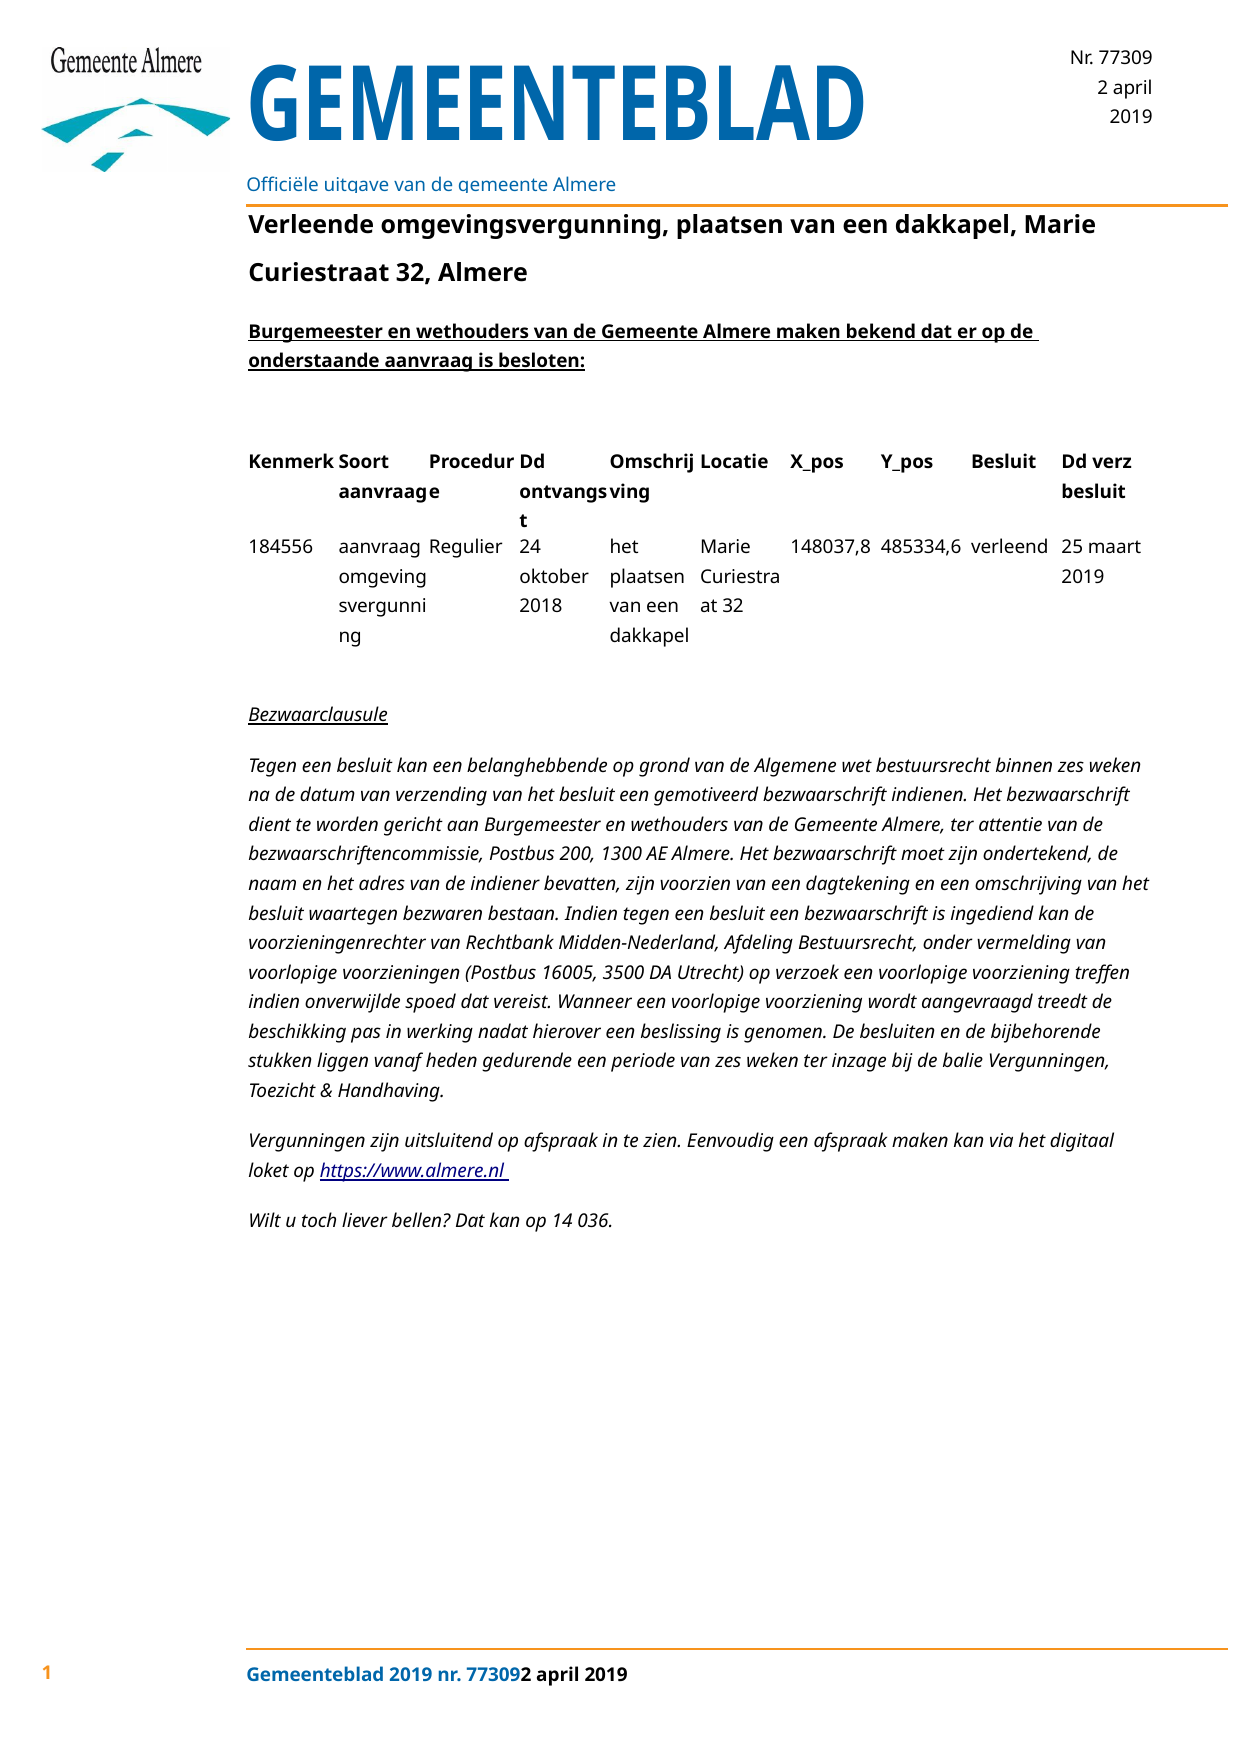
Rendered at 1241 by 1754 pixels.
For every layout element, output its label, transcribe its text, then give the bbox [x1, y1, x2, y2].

table_cell 24 oktober 2018 [519, 533, 609, 648]
table_cell 148037,8 [790, 533, 881, 648]
text Burgemeester en wethouders van de Gemeente Almere maken bekend dat er op de onderstaande aanvraag is besloten: [248, 318, 1152, 373]
text Bezwaarclausule [248, 701, 1152, 727]
table_header Procedure [429, 449, 519, 533]
table_header Kenmerk [248, 449, 338, 533]
table_cell Marie Curiestraat 32 [700, 533, 790, 648]
text Vergunningen zijn uitsluitend op afspraak in te zien. Eenvoudig een afspraak maken kan via het digitaal loket op https://www.almere.nl [248, 1128, 1152, 1183]
text Wilt u toch liever bellen? Dat kan op 14 036. [248, 1208, 1152, 1233]
table_header Besluit [971, 449, 1061, 533]
table_cell 184556 [248, 533, 338, 648]
table_cell Regulier [429, 533, 519, 648]
table_cell 25 maart 2019 [1061, 533, 1152, 648]
table_cell verleend [971, 533, 1061, 648]
table_cell het plaatsen van een dakkapel [609, 533, 700, 648]
table_cell 485334,6 [881, 533, 971, 648]
table_header Dd ontvangst [519, 449, 609, 533]
table_header Y_pos [881, 449, 971, 533]
table_header Omschrijving [609, 449, 700, 533]
table_cell aanvraag omgevingsvergunning [338, 533, 429, 648]
text Tegen een besluit kan een belanghebbende op grond van de Algemene wet bestuursrecht binnen zes weken na de datum van verzending van het besluit een gemotiveerd bezwaarschrift indienen. Het bezwaarschrift dient te worden gericht aan Burgemeester en wethouders van de Gemeente Almere, ter attentie van de bezwaarschriftencommissie, Postbus 200, 1300 AE Almere. Het bezwaarschrift moet zijn ondertekend, de naam en het adres van de indiener bevatten, zijn voorzien van een dagtekening en een omschrijving van het besluit waartegen bezwaren bestaan. Indien tegen een besluit een bezwaarschrift is ingediend kan de voorzieningenrechter van Rechtbank Midden-Nederland, Afdeling Bestuursrecht, onder vermelding van voorlopige voorzieningen (Postbus 16005, 3500 DA Utrecht) op verzoek een voorlopige voorziening treffen indien onverwijlde spoed dat vereist. Wanneer een voorlopige voorziening wordt aangevraagd treedt de beschikking pas in werking nadat hierover een beslissing is genomen. De besluiten en de bijbehorende stukken liggen vanaf heden gedurende een periode van zes weken ter inzage bij de balie Vergunningen, Toezicht & Handhaving. [248, 752, 1152, 1103]
table_header X_pos [790, 449, 881, 533]
picture [41, 47, 231, 172]
table_header Dd verz besluit [1061, 449, 1152, 533]
table_header Soort aanvraag [338, 449, 429, 533]
text Verleende omgevingsvergunning, plaatsen van een dakkapel, Marie Curiestraat 32, Almere [248, 207, 1152, 288]
table_header Locatie [700, 449, 790, 533]
